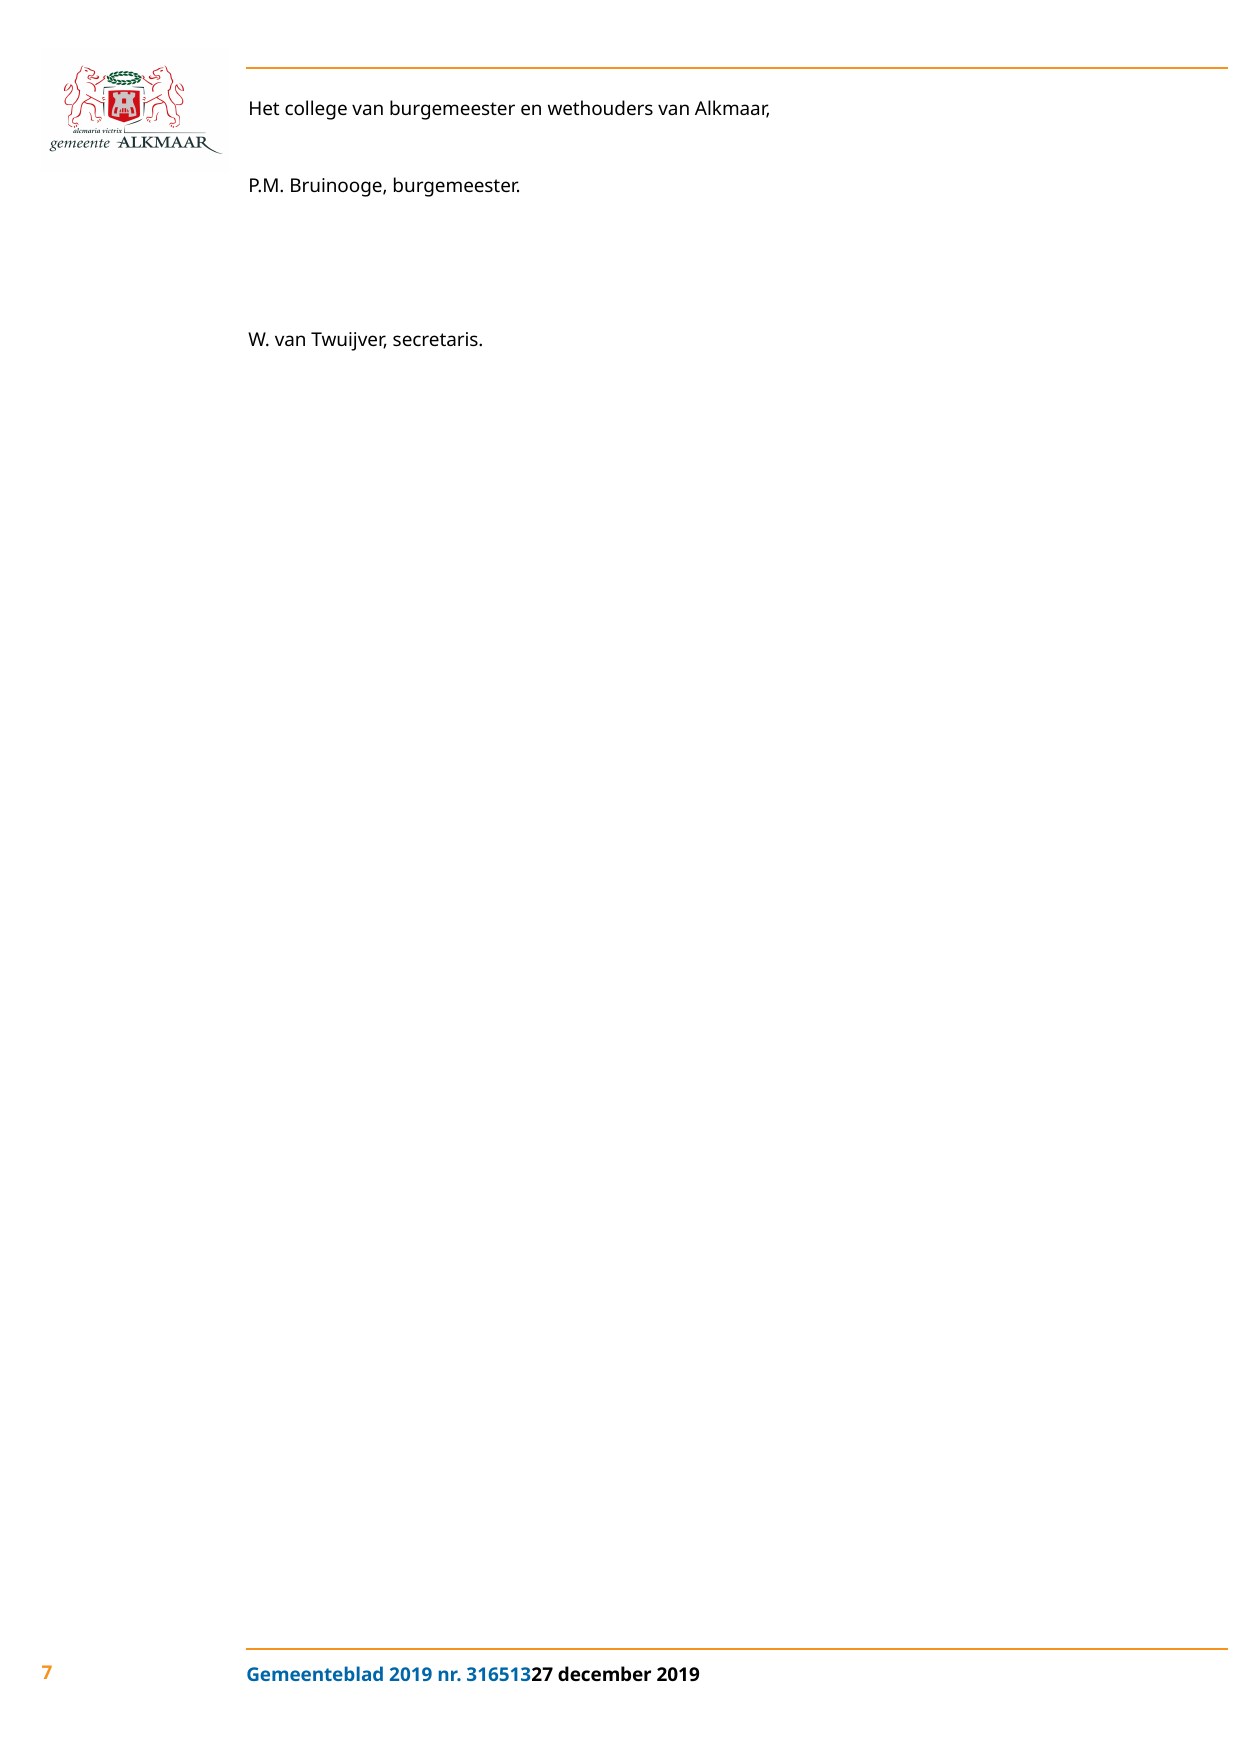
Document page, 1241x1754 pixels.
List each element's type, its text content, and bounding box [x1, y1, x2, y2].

picture [41, 47, 231, 172]
text W. van Twuijver, secretaris. [248, 326, 1152, 352]
text Het college van burgemeester en wethouders van Alkmaar, [248, 95, 1152, 121]
text P.M. Bruinooge, burgemeester. [248, 172, 1152, 198]
